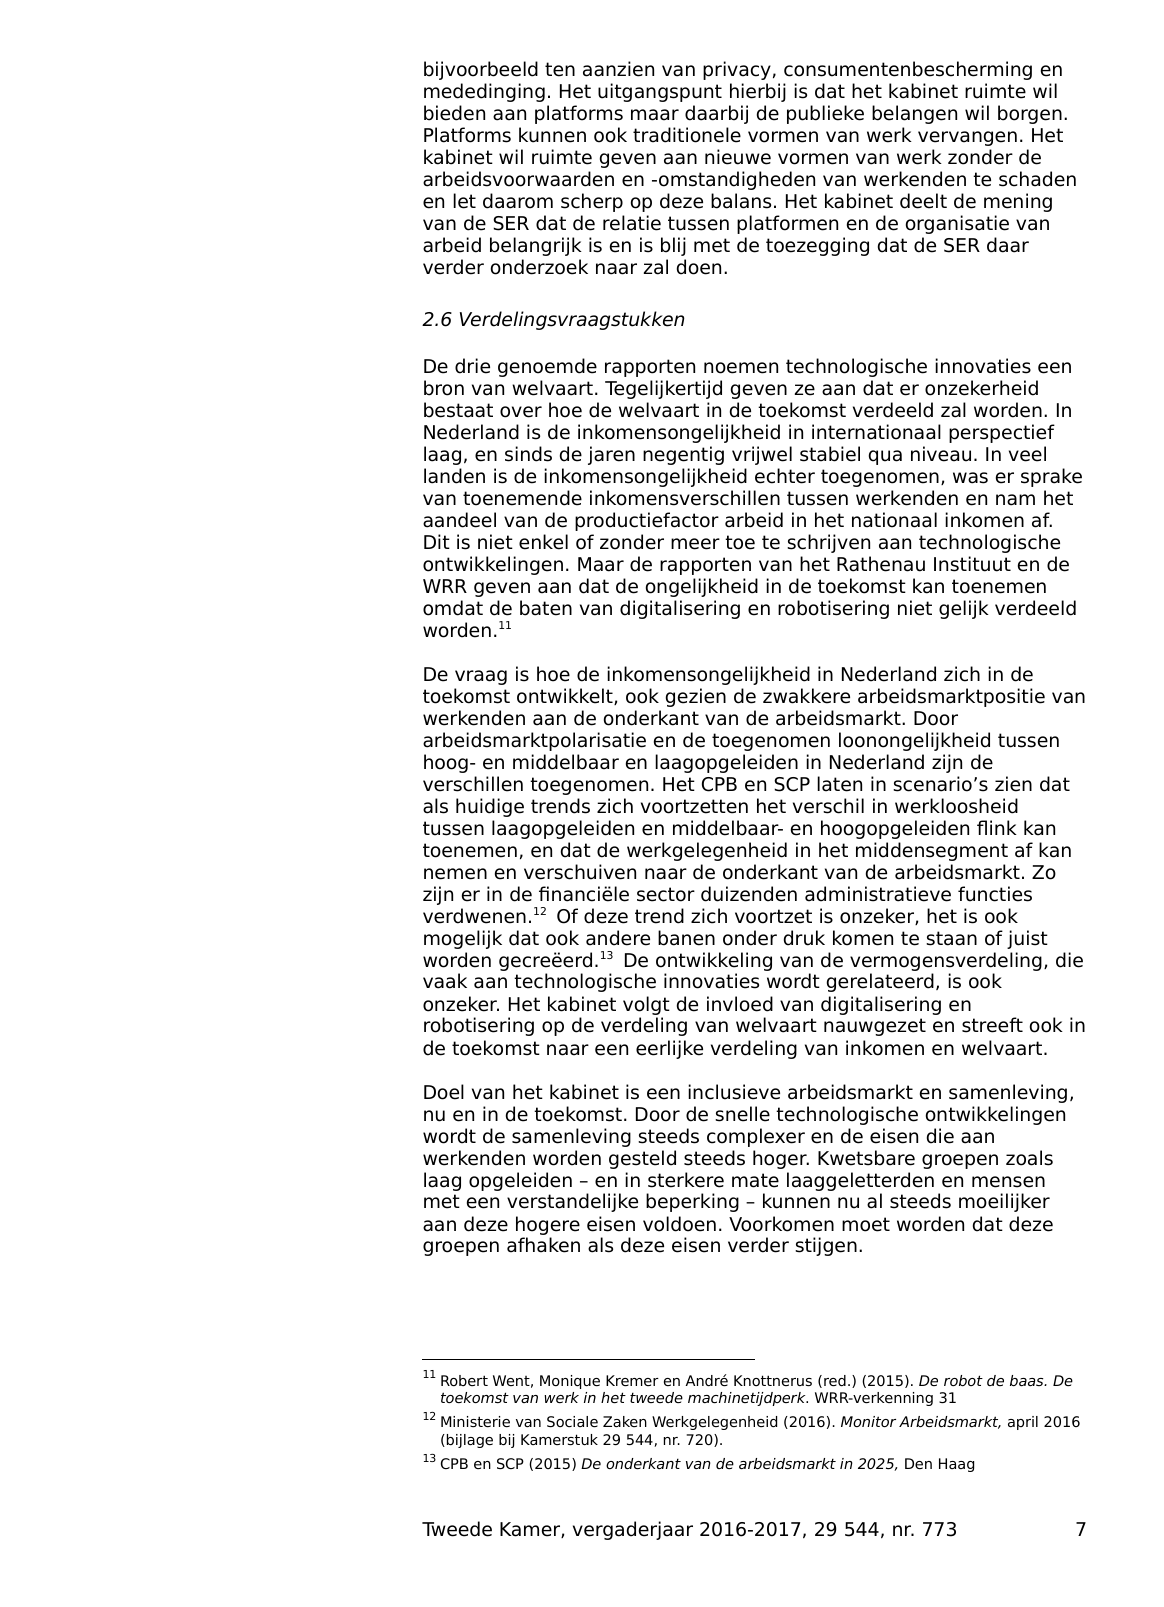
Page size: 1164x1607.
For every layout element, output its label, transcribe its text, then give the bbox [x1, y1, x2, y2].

text Ministerie van Sociale Zaken Werkgelegenheid (2016). Monitor Arbeidsmarkt, april 2016 (bijlage bij Kamerstuk 29 544, nr. 720). [422, 1410, 1087, 1449]
text De vraag is hoe de inkomensongelijkheid in Nederland zich in de toekomst ontwikkelt, ook gezien de zwakkere arbeidsmarktpositie van werkenden aan de onderkant van de arbeidsmarkt. Door arbeidsmarktpolarisatie en de toegenomen loonongelijkheid tussen hoog- en middelbaar en laagopgeleiden in Nederland zijn de verschillen toegenomen. Het CPB en SCP laten in scenario’s zien dat als huidige trends zich voortzetten het verschil in werkloosheid tussen laagopgeleiden en middelbaar- en hoogopgeleiden flink kan toenemen, en dat de werkgelegenheid in het middensegment af kan nemen en verschuiven naar de onderkant van de arbeidsmarkt. Zo zijn er in de financiële sector duizenden administratieve functies verdwenen. Of deze trend zich voortzet is onzeker, het is ook mogelijk dat ook andere banen onder druk komen te staan of juist worden gecreëerd. De ontwikkeling van de vermogensverdeling, die vaak aan technologische innovaties wordt gerelateerd, is ook onzeker. Het kabinet volgt de invloed van digitalisering en robotisering op de verdeling van welvaart nauwgezet en streeft ook in de toekomst naar een eerlijke verdeling van inkomen en welvaart. [422, 664, 1087, 1059]
text Doel van het kabinet is een inclusieve arbeidsmarkt en samenleving, nu en in de toekomst. Door de snelle technologische ontwikkelingen wordt de samenleving steeds complexer en de eisen die aan werkenden worden gesteld steeds hoger. Kwetsbare groepen zoals laag opgeleiden – en in sterkere mate laaggeletterden en mensen met een verstandelijke beperking – kunnen nu al steeds moeilijker aan deze hogere eisen voldoen. Voorkomen moet worden dat deze groepen afhaken als deze eisen verder stijgen. [422, 1082, 1087, 1257]
text De drie genoemde rapporten noemen technologische innovaties een bron van welvaart. Tegelijkertijd geven ze aan dat er onzekerheid bestaat over hoe de welvaart in de toekomst verdeeld zal worden. In Nederland is de inkomensongelijkheid in internationaal perspectief laag, en sinds de jaren negentig vrijwel stabiel qua niveau. In veel landen is de inkomensongelijkheid echter toegenomen, was er sprake van toenemende inkomensverschillen tussen werkenden en nam het aandeel van de productiefactor arbeid in het nationaal inkomen af. Dit is niet enkel of zonder meer toe te schrijven aan technologische ontwikkelingen. Maar de rapporten van het Rathenau Instituut en de WRR geven aan dat de ongelijkheid in de toekomst kan toenemen omdat de baten van digitalisering en robotisering niet gelijk verdeeld worden. [422, 356, 1087, 642]
text Robert Went, Monique Kremer en André Knottnerus (red.) (2015). De robot de baas. De toekomst van werk in het tweede machinetijdperk. WRR-verkenning 31 [422, 1368, 1087, 1407]
subtitle 2.6 Verdelingsvraagstukken [422, 309, 1087, 331]
text bijvoorbeeld ten aanzien van privacy, consumentenbescherming en mededinging. Het uitgangspunt hierbij is dat het kabinet ruimte wil bieden aan platforms maar daarbij de publieke belangen wil borgen. Platforms kunnen ook traditionele vormen van werk vervangen. Het kabinet wil ruimte geven aan nieuwe vormen van werk zonder de arbeidsvoorwaarden en -omstandigheden van werkenden te schaden en let daarom scherp op deze balans. Het kabinet deelt de mening van de SER dat de relatie tussen platformen en de organisatie van arbeid belangrijk is en is blij met de toezegging dat de SER daar verder onderzoek naar zal doen. [422, 59, 1087, 279]
text CPB en SCP (2015) De onderkant van de arbeidsmarkt in 2025, Den Haag [422, 1452, 1087, 1474]
